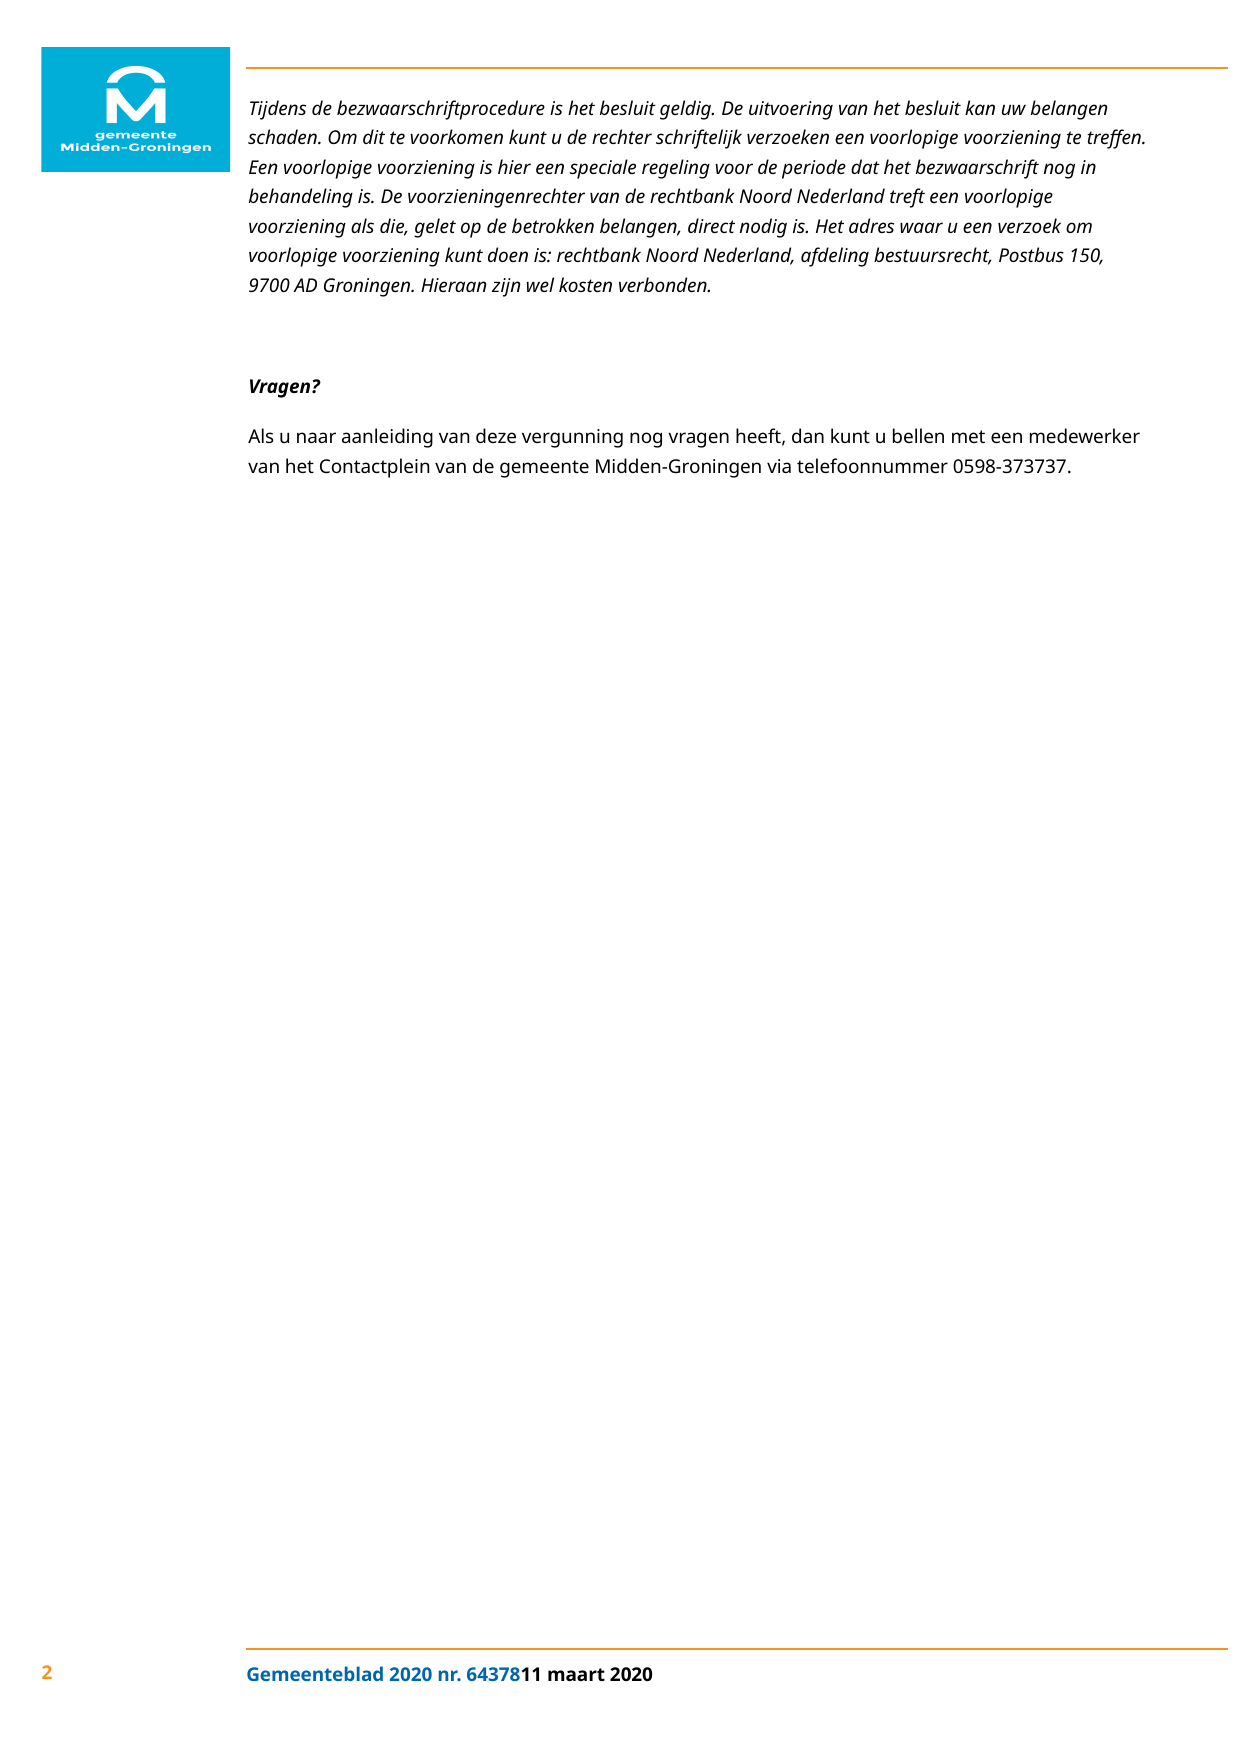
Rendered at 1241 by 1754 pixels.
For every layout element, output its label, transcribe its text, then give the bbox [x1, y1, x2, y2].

text Tijdens de bezwaarschriftprocedure is het besluit geldig. De uitvoering van het besluit kan uw belangen schaden. Om dit te voorkomen kunt u de rechter schriftelijk verzoeken een voorlopige voorziening te treffen. Een voorlopige voorziening is hier een speciale regeling voor de periode dat het bezwaarschrift nog in behandeling is. De voorzieningenrechter van de rechtbank Noord Nederland treft een voorlopige voorziening als die, gelet op de betrokken belangen, direct nodig is. Het adres waar u een verzoek om voorlopige voorziening kunt doen is: rechtbank Noord Nederland, afdeling bestuursrecht, Postbus 150, 9700 AD Groningen. Hieraan zijn wel kosten verbonden. [248, 95, 1152, 298]
picture [108, 66, 164, 82]
text Vragen? [248, 373, 1152, 399]
text Als u naar aanleiding van deze vergunning nog vragen heeft, dan kunt u bellen met een medewerker van het Contactplein van de gemeente Midden-Groningen via telefoonnummer 0598-373737. [248, 423, 1152, 479]
picture [107, 89, 165, 122]
picture [184, 146, 190, 153]
